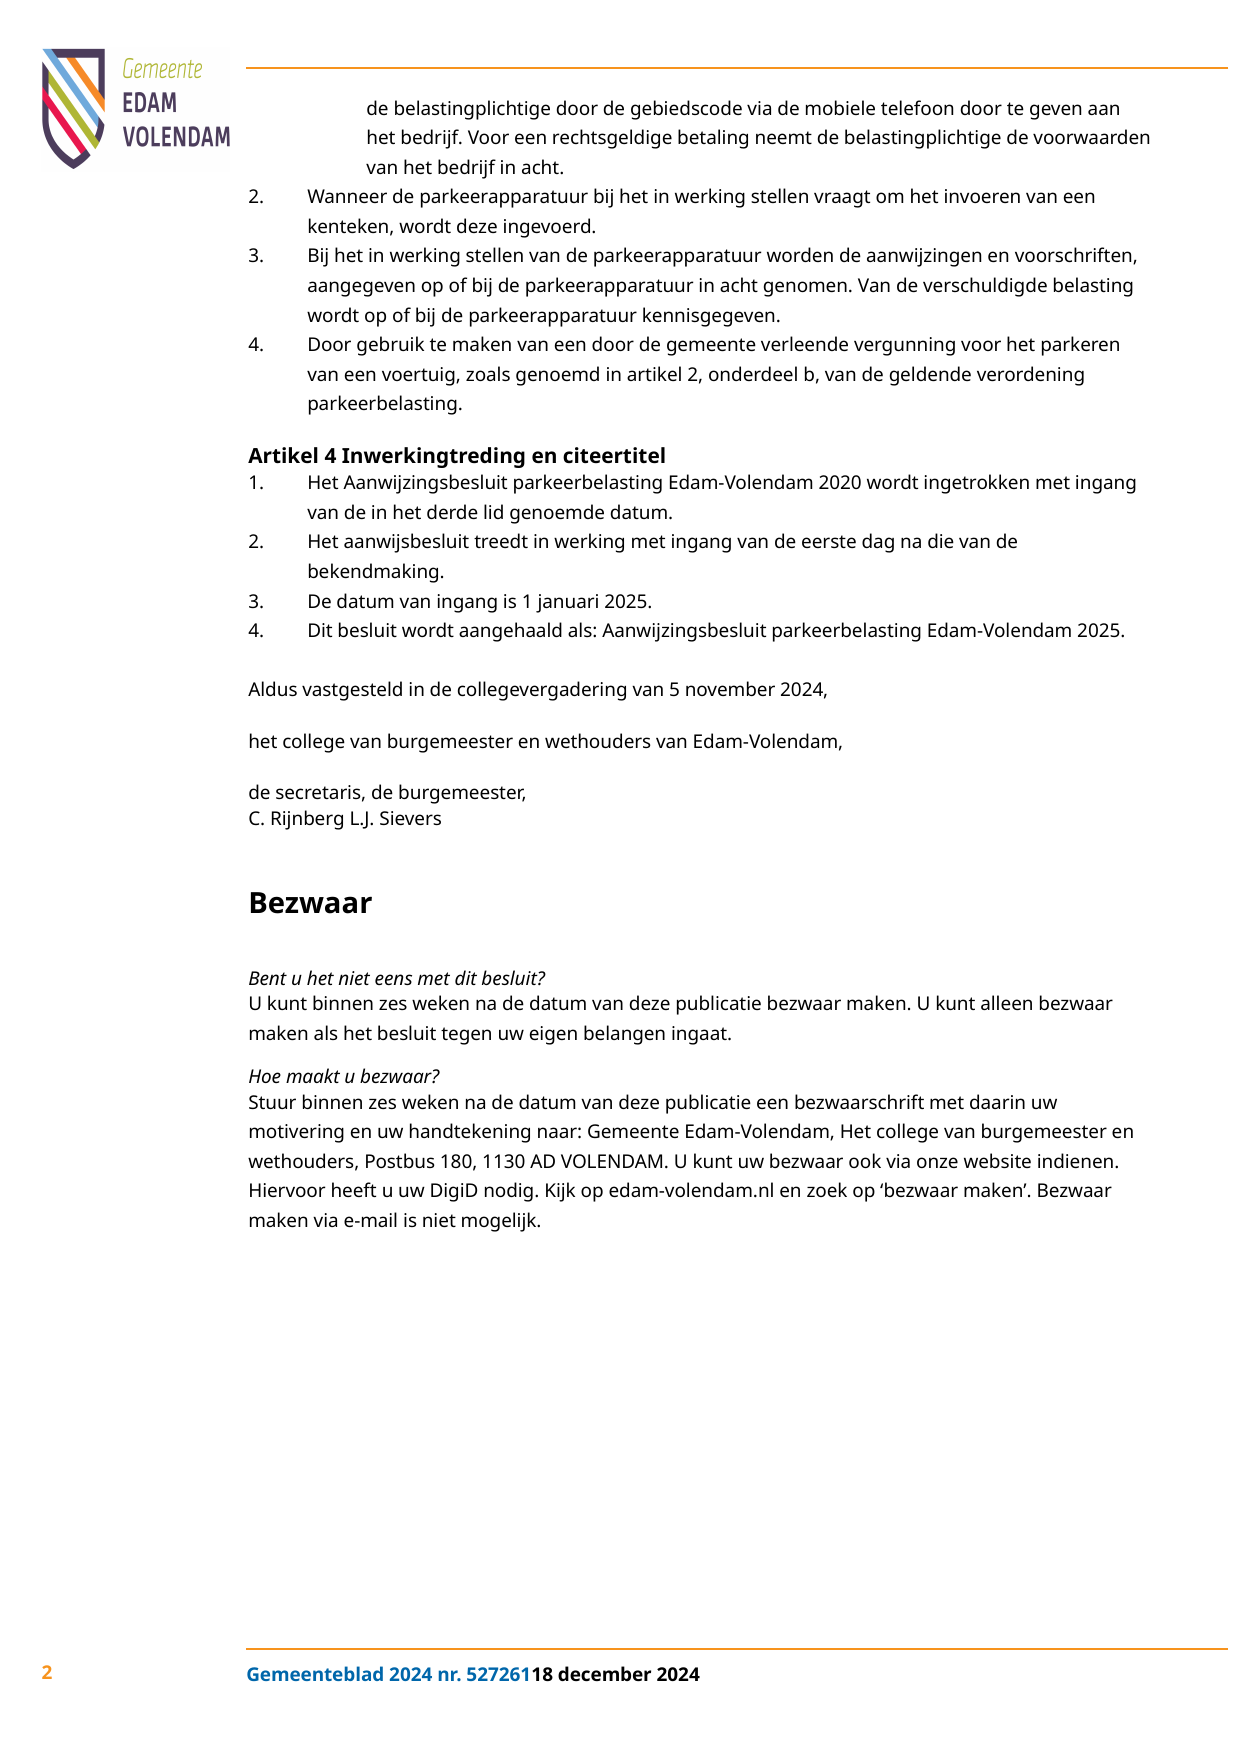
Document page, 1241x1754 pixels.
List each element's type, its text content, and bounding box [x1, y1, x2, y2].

list Wanneer de parkeerapparatuur bij het in werking stellen vraagt om het invoeren van een kenteken, wordt deze ingevoerd. [248, 183, 1152, 239]
text het college van burgemeester en wethouders van Edam-Volendam, [248, 728, 1152, 754]
list Door gebruik te maken van een door de gemeente verleende vergunning voor het parkeren van een voertuig, zoals genoemd in artikel 2, onderdeel b, van de geldende verordening parkeerbelasting. [248, 331, 1152, 416]
text Aldus vastgesteld in de collegevergadering van 5 november 2024, [248, 677, 1152, 702]
list De datum van ingang is 1 januari 2025. [248, 588, 1152, 613]
text Bent u het niet eens met dit besluit? [248, 965, 1152, 991]
list Dit besluit wordt aangehaald als: Aanwijzingsbesluit parkeerbelasting Edam-Volendam 2025. [248, 617, 1152, 643]
list Bij het in werking stellen van de parkeerapparatuur worden de aanwijzingen en voorschriften, aangegeven op of bij de parkeerapparatuur in acht genomen. Van de verschuldigde belasting wordt op of bij de parkeerapparatuur kennisgegeven. [248, 243, 1152, 328]
list de belastingplichtige door de gebiedscode via de mobiele telefoon door te geven aan het bedrijf. Voor een rechtsgeldige betaling neemt de belastingplichtige de voorwaarden van het bedrijf in acht. [307, 95, 1152, 180]
text de secretaris, de burgemeester, [248, 779, 1152, 805]
text Bezwaar [248, 882, 1152, 922]
text C. Rijnberg L.J. Sievers [248, 805, 1152, 831]
text Artikel 4 Inwerkingtreding en citeertitel [248, 441, 1152, 469]
text Hoe maakt u bezwaar? [248, 1063, 1152, 1089]
text U kunt binnen zes weken na de datum van deze publicatie bezwaar maken. U kunt alleen bezwaar maken als het besluit tegen uw eigen belangen ingaat. [248, 991, 1152, 1046]
list Het aanwijsbesluit treedt in werking met ingang van de eerste dag na die van de bekendmaking. [248, 529, 1152, 584]
list Het Aanwijzingsbesluit parkeerbelasting Edam-Volendam 2020 wordt ingetrokken met ingang van de in het derde lid genoemde datum. [248, 469, 1152, 525]
text Stuur binnen zes weken na de datum van deze publicatie een bezwaarschrift met daarin uw motivering en uw handtekening naar: Gemeente Edam-Volendam, Het college van burgemeester en wethouders, Postbus 180, 1130 AD VOLENDAM. U kunt uw bezwaar ook via onze website indienen. Hiervoor heeft u uw DigiD nodig. Kijk op edam-volendam.nl en zoek op ‘bezwaar maken’. Bezwaar maken via e-mail is niet mogelijk. [248, 1089, 1152, 1233]
picture [41, 47, 231, 172]
